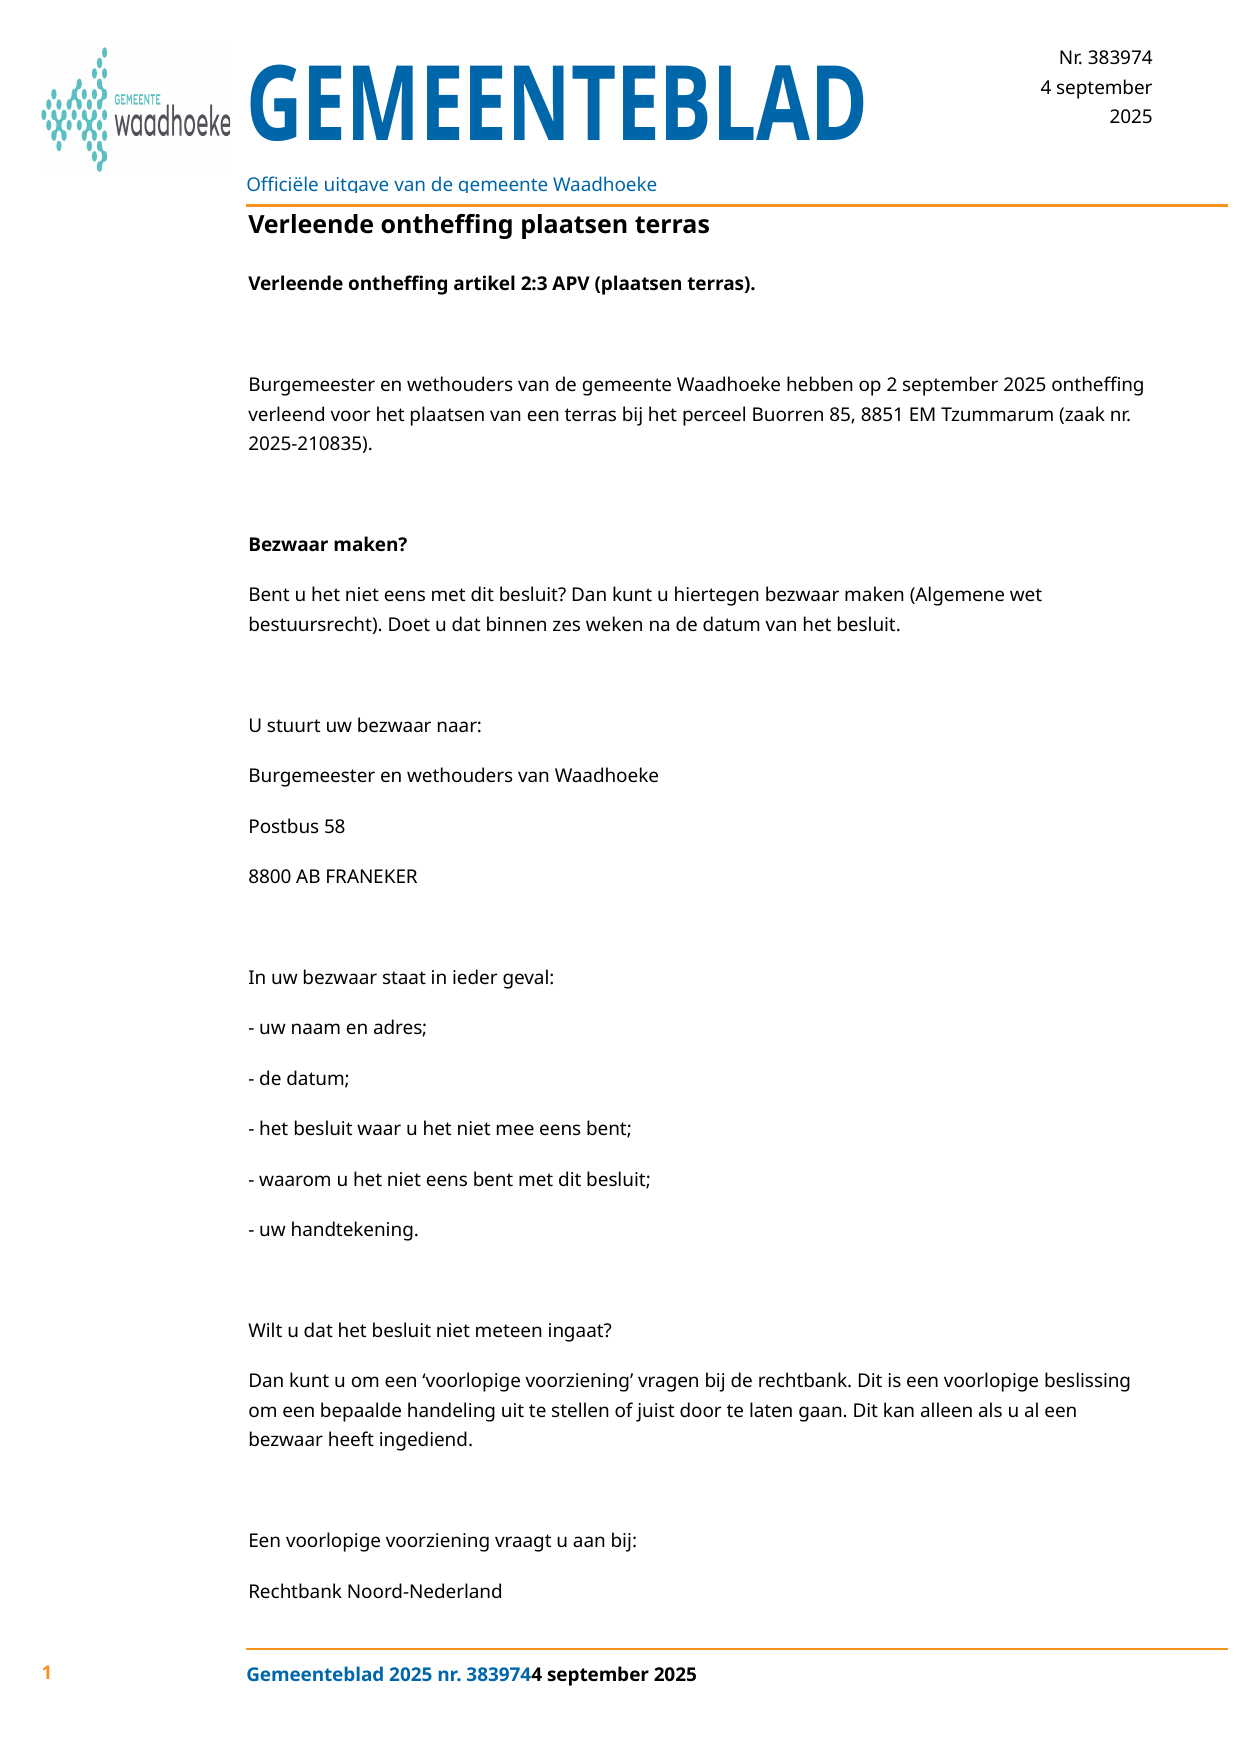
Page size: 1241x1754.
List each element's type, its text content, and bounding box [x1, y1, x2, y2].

text Bezwaar maken? [248, 531, 1152, 557]
text U stuurt uw bezwaar naar: [248, 712, 1152, 738]
text In uw bezwaar staat in ieder geval: [248, 964, 1152, 990]
text Postbus 58 [248, 813, 1152, 838]
text Verleende ontheffing plaatsen terras [248, 207, 1152, 241]
text Een voorlopige voorziening vraagt u aan bij: [248, 1527, 1152, 1553]
text Burgemeester en wethouders van de gemeente Waadhoeke hebben op 2 september 2025 ontheffing verleend voor het plaatsen van een terras bij het perceel Buorren 85, 8851 EM Tzummarum (zaak nr. 2025-210835). [248, 371, 1152, 456]
text - uw naam en adres; [248, 1014, 1152, 1040]
text Bent u het niet eens met dit besluit? Dan kunt u hiertegen bezwaar maken (Algemene wet bestuursrecht). Doet u dat binnen zes weken na de datum van het besluit. [248, 582, 1152, 637]
text Dan kunt u om een ‘voorlopige voorziening’ vragen bij de rechtbank. Dit is een voorlopige beslissing om een bepaalde handeling uit te stellen of juist door te laten gaan. Dit kan alleen als u al een bezwaar heeft ingediend. [248, 1367, 1152, 1452]
text Rechtbank Noord-Nederland [248, 1578, 1152, 1603]
text Verleende ontheffing artikel 2:3 APV (plaatsen terras). [248, 270, 1152, 296]
text 8800 AB FRANEKER [248, 863, 1152, 889]
text - waarom u het niet eens bent met dit besluit; [248, 1166, 1152, 1191]
text Burgemeester en wethouders van Waadhoeke [248, 762, 1152, 788]
text - de datum; [248, 1065, 1152, 1091]
text Wilt u dat het besluit niet meteen ingaat? [248, 1317, 1152, 1343]
text - uw handtekening. [248, 1216, 1152, 1242]
text - het besluit waar u het niet mee eens bent; [248, 1115, 1152, 1141]
picture [41, 47, 231, 172]
